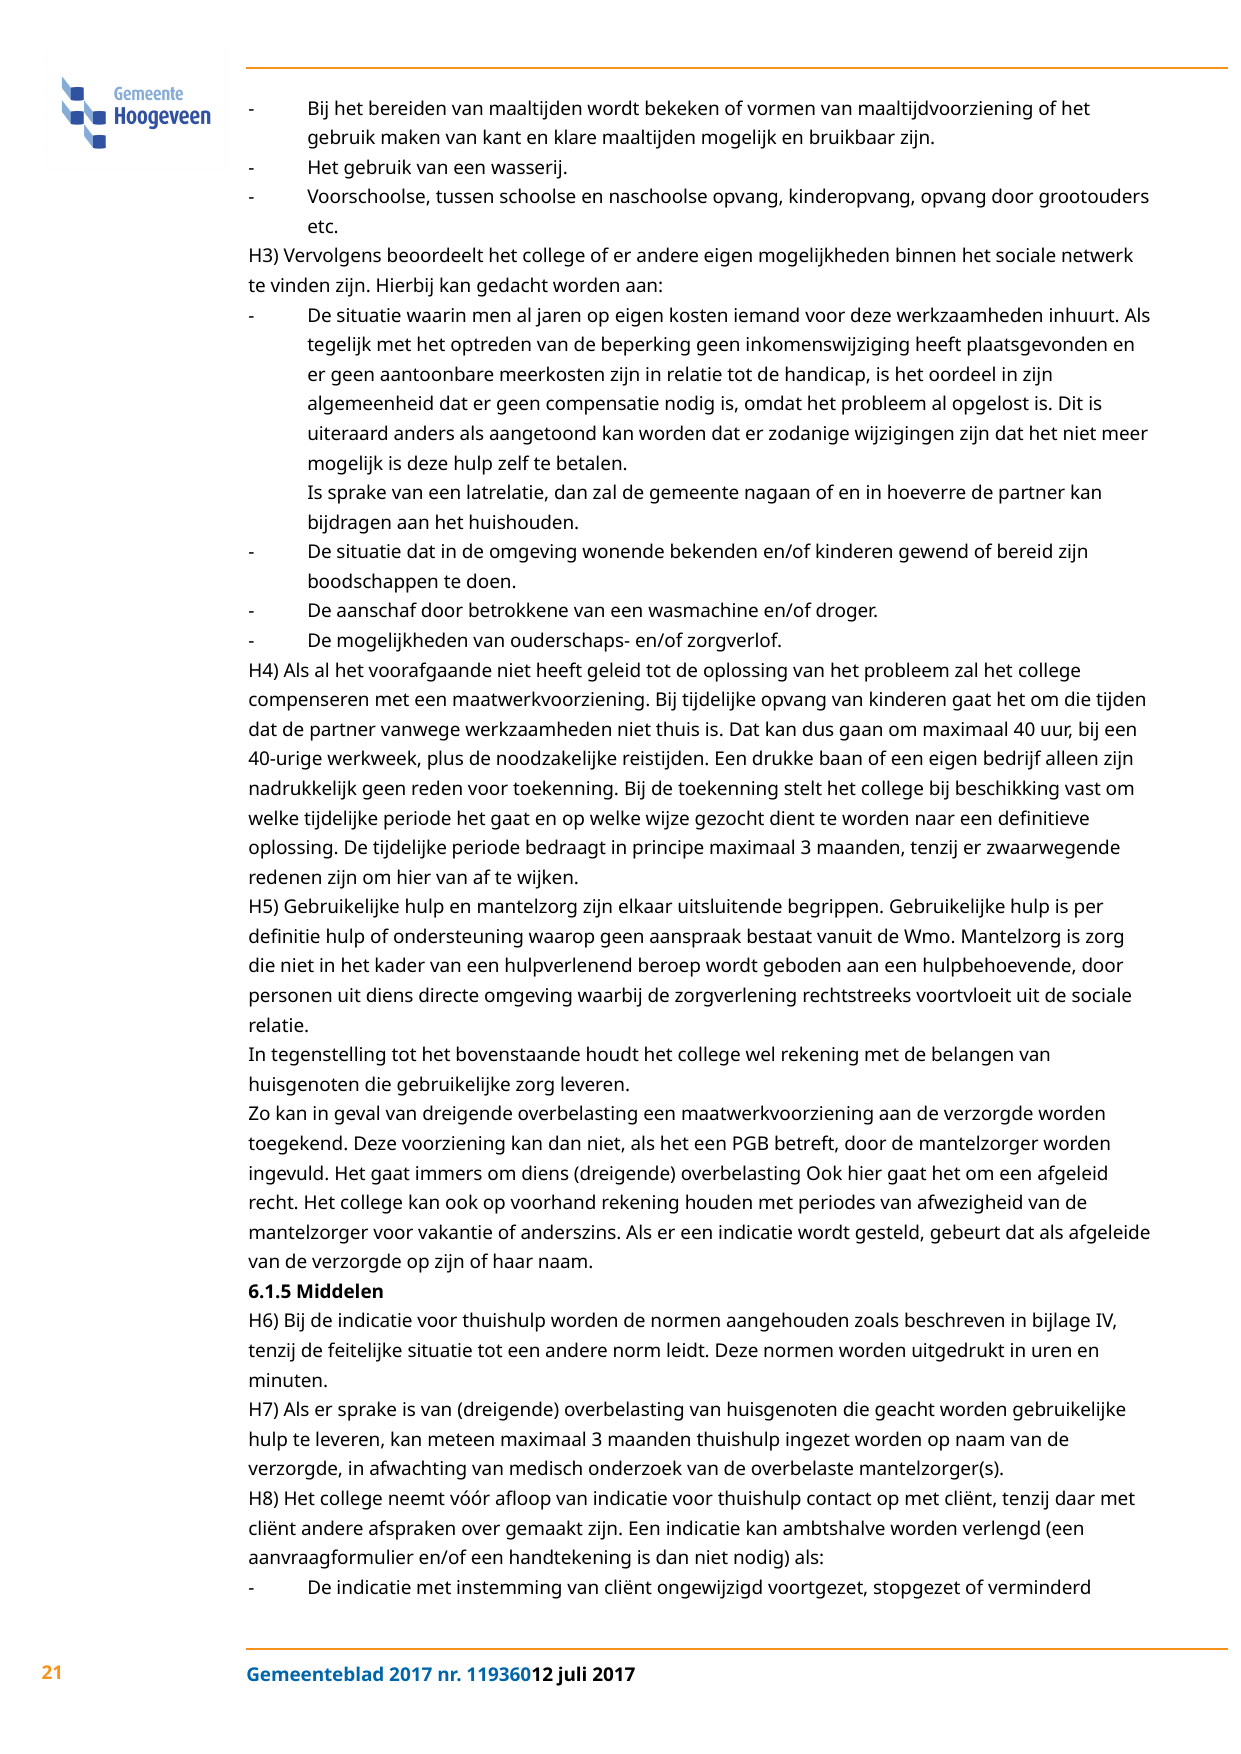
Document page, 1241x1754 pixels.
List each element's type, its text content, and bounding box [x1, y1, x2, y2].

text In tegenstelling tot het bovenstaande houdt het college wel rekening met de belangen van huisgenoten die gebruikelijke zorg leveren. [248, 1041, 1152, 1097]
text H7) Als er sprake is van (dreigende) overbelasting van huisgenoten die geacht worden gebruikelijke hulp te leveren, kan meteen maximaal 3 maanden thuishulp ingezet worden op naam van de verzorgde, in afwachting van medisch onderzoek van de overbelaste mantelzorger(s). [248, 1396, 1152, 1481]
list Is sprake van een latrelatie, dan zal de gemeente nagaan of en in hoeverre de partner kan bijdragen aan het huishouden. [248, 479, 1152, 535]
text H6) Bij de indicatie voor thuishulp worden de normen aangehouden zoals beschreven in bijlage IV, tenzij de feitelijke situatie tot een andere norm leidt. Deze normen worden uitgedrukt in uren en minuten. [248, 1308, 1152, 1393]
picture [41, 47, 231, 172]
list De situatie dat in de omgeving wonende bekenden en/of kinderen gewend of bereid zijn boodschappen te doen. [248, 538, 1152, 594]
list De aanschaf door betrokkene van een wasmachine en/of droger. [248, 598, 1152, 623]
text 6.1.5 Middelen [248, 1278, 1152, 1304]
text H8) Het college neemt vóór afloop van indicatie voor thuishulp contact op met cliënt, tenzij daar met cliënt andere afspraken over gemaakt zijn. Een indicatie kan ambtshalve worden verlengd (een aanvraagformulier en/of een handtekening is dan niet nodig) als: [248, 1485, 1152, 1570]
list De situatie waarin men al jaren op eigen kosten iemand voor deze werkzaamheden inhuurt. Als tegelijk met het optreden van de beperking geen inkomenswijziging heeft plaatsgevonden en er geen aantoonbare meerkosten zijn in relatie tot de handicap, is het oordeel in zijn algemeenheid dat er geen compensatie nodig is, omdat het probleem al opgelost is. Dit is uiteraard anders als aangetoond kan worden dat er zodanige wijzigingen zijn dat het niet meer mogelijk is deze hulp zelf te betalen. [248, 302, 1152, 476]
list Het gebruik van een wasserij. [248, 154, 1152, 180]
list Bij het bereiden van maaltijden wordt bekeken of vormen van maaltijdvoorziening of het gebruik maken van kant en klare maaltijden mogelijk en bruikbaar zijn. [248, 95, 1152, 150]
list Voorschoolse, tussen schoolse en naschoolse opvang, kinderopvang, opvang door grootouders etc. [248, 183, 1152, 239]
list De mogelijkheden van ouderschaps- en/of zorgverlof. [248, 627, 1152, 653]
text H4) Als al het voorafgaande niet heeft geleid tot de oplossing van het probleem zal het college compenseren met een maatwerkvoorziening. Bij tijdelijke opvang van kinderen gaat het om die tijden dat de partner vanwege werkzaamheden niet thuis is. Dat kan dus gaan om maximaal 40 uur, bij een 40-urige werkweek, plus de noodzakelijke reistijden. Een drukke baan of een eigen bedrijf alleen zijn nadrukkelijk geen reden voor toekenning. Bij de toekenning stelt het college bij beschikking vast om welke tijdelijke periode het gaat en op welke wijze gezocht dient te worden naar een definitieve oplossing. De tijdelijke periode bedraagt in principe maximaal 3 maanden, tenzij er zwaarwegende redenen zijn om hier van af te wijken. [248, 657, 1152, 890]
text Zo kan in geval van dreigende overbelasting een maatwerkvoorziening aan de verzorgde worden toegekend. Deze voorziening kan dan niet, als het een PGB betreft, door de mantelzorger worden ingevuld. Het gaat immers om diens (dreigende) overbelasting Ook hier gaat het om een afgeleid recht. Het college kan ook op voorhand rekening houden met periodes van afwezigheid van de mantelzorger voor vakantie of anderszins. Als er een indicatie wordt gesteld, gebeurt dat als afgeleide van de verzorgde op zijn of haar naam. [248, 1101, 1152, 1274]
text H5) Gebruikelijke hulp en mantelzorg zijn elkaar uitsluitende begrippen. Gebruikelijke hulp is per definitie hulp of ondersteuning waarop geen aanspraak bestaat vanuit de Wmo. Mantelzorg is zorg die niet in het kader van een hulpverlenend beroep wordt geboden aan een hulpbehoevende, door personen uit diens directe omgeving waarbij de zorgverlening rechtstreeks voortvloeit uit de sociale relatie. [248, 893, 1152, 1038]
text H3) Vervolgens beoordeelt het college of er andere eigen mogelijkheden binnen het sociale netwerk te vinden zijn. Hierbij kan gedacht worden aan: [248, 243, 1152, 298]
list De indicatie met instemming van cliënt ongewijzigd voortgezet, stopgezet of verminderd [248, 1574, 1152, 1600]
